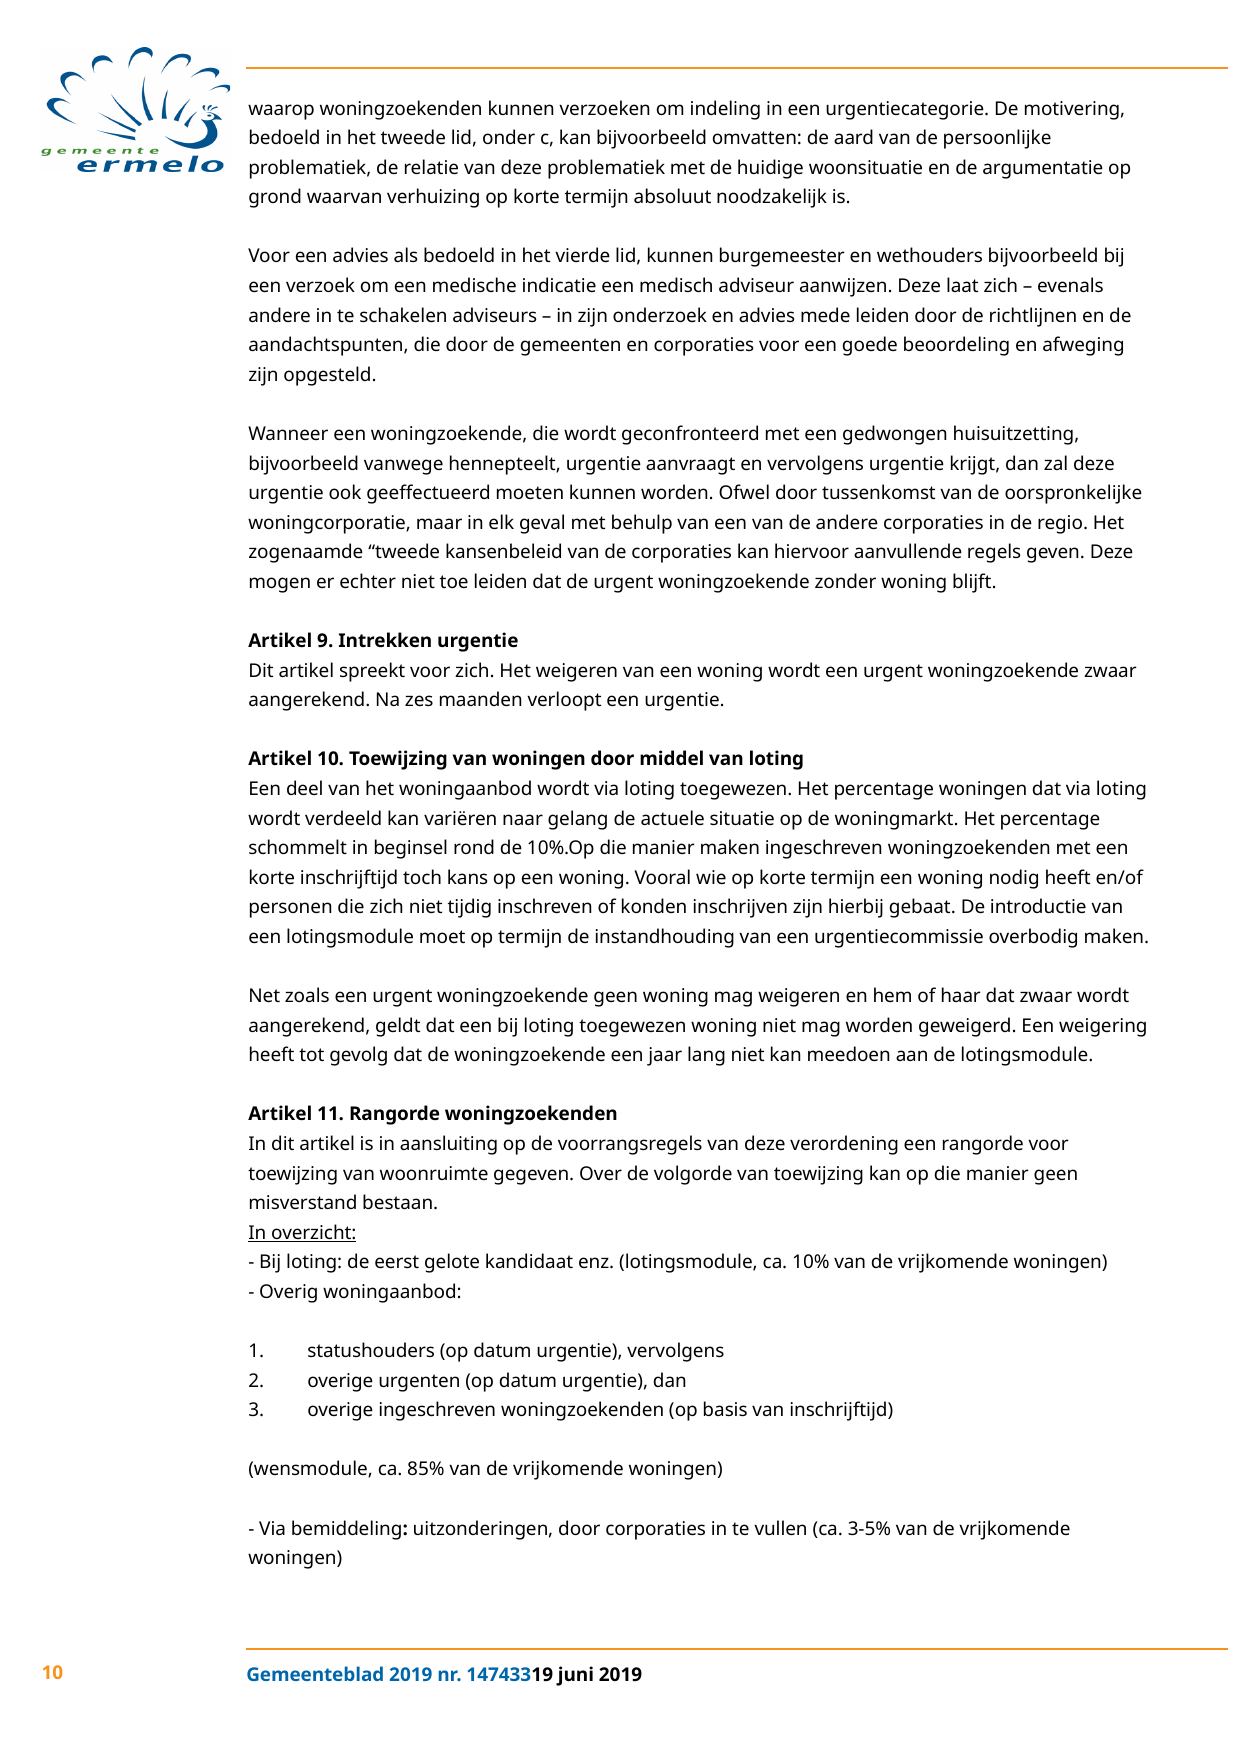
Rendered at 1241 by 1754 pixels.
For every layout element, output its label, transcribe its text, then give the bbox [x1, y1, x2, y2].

list overige urgenten (op datum urgentie), dan [248, 1367, 1152, 1393]
text Dit artikel spreekt voor zich. Het weigeren van een woning wordt een urgent woningzoekende zwaar aangerekend. Na zes maanden verloopt een urgentie. [248, 657, 1152, 712]
text waarop woningzoekenden kunnen verzoeken om indeling in een urgentiecategorie. De motivering, bedoeld in het tweede lid, onder c, kan bijvoorbeeld omvatten: de aard van de persoonlijke problematiek, de relatie van deze problematiek met de huidige woonsituatie en de argumentatie op grond waarvan verhuizing op korte termijn absoluut noodzakelijk is. [248, 95, 1152, 209]
list statushouders (op datum urgentie), vervolgens [248, 1337, 1152, 1363]
text In overzicht: [248, 1219, 1152, 1245]
text In dit artikel is in aansluiting op de voorrangsregels van deze verordening een rangorde voor toewijzing van woonruimte gegeven. Over de volgorde van toewijzing kan op die manier geen misverstand bestaan. [248, 1130, 1152, 1215]
text Voor een advies als bedoeld in het vierde lid, kunnen burgemeester en wethouders bijvoorbeeld bij een verzoek om een medische indicatie een medisch adviseur aanwijzen. Deze laat zich – evenals andere in te schakelen adviseurs – in zijn onderzoek en advies mede leiden door de richtlijnen en de aandachtspunten, die door de gemeenten en corporaties voor een goede beoordeling en afweging zijn opgesteld. [248, 243, 1152, 387]
picture [41, 47, 231, 172]
text Wanneer een woningzoekende, die wordt geconfronteerd met een gedwongen huisuitzetting, bijvoorbeeld vanwege hennepteelt, urgentie aanvraagt en vervolgens urgentie krijgt, dan zal deze urgentie ook geeffectueerd moeten kunnen worden. Ofwel door tussenkomst van de oorspronkelijke woningcorporatie, maar in elk geval met behulp van een van de andere corporaties in de regio. Het zogenaamde “tweede kansenbeleid van de corporaties kan hiervoor aanvullende regels geven. Deze mogen er echter niet toe leiden dat de urgent woningzoekende zonder woning blijft. [248, 420, 1152, 594]
text - Bij loting: de eerst gelote kandidaat enz. (lotingsmodule, ca. 10% van de vrijkomende woningen) [248, 1248, 1152, 1274]
text - Via bemiddeling: uitzonderingen, door corporaties in te vullen (ca. 3-5% van de vrijkomende woningen) [248, 1515, 1152, 1570]
text Artikel 9. Intrekken urgentie [248, 627, 1152, 653]
text (wensmodule, ca. 85% van de vrijkomende woningen) [248, 1456, 1152, 1481]
list overige ingeschreven woningzoekenden (op basis van inschrijftijd) [248, 1396, 1152, 1422]
text - Overig woningaanbod: [248, 1278, 1152, 1304]
text Artikel 11. Rangorde woningzoekenden [248, 1101, 1152, 1126]
text Net zoals een urgent woningzoekende geen woning mag weigeren en hem of haar dat zwaar wordt aangerekend, geldt dat een bij loting toegewezen woning niet mag worden geweigerd. Een weigering heeft tot gevolg dat de woningzoekende een jaar lang niet kan meedoen aan de lotingsmodule. [248, 982, 1152, 1067]
text Een deel van het woningaanbod wordt via loting toegewezen. Het percentage woningen dat via loting wordt verdeeld kan variëren naar gelang de actuele situatie op de woningmarkt. Het percentage schommelt in beginsel rond de 10%.Op die manier maken ingeschreven woningzoekenden met een korte inschrijftijd toch kans op een woning. Vooral wie op korte termijn een woning nodig heeft en/of personen die zich niet tijdig inschreven of konden inschrijven zijn hierbij gebaat. De introductie van een lotingsmodule moet op termijn de instandhouding van een urgentiecommissie overbodig maken. [248, 775, 1152, 949]
text Artikel 10. Toewijzing van woningen door middel van loting [248, 746, 1152, 771]
